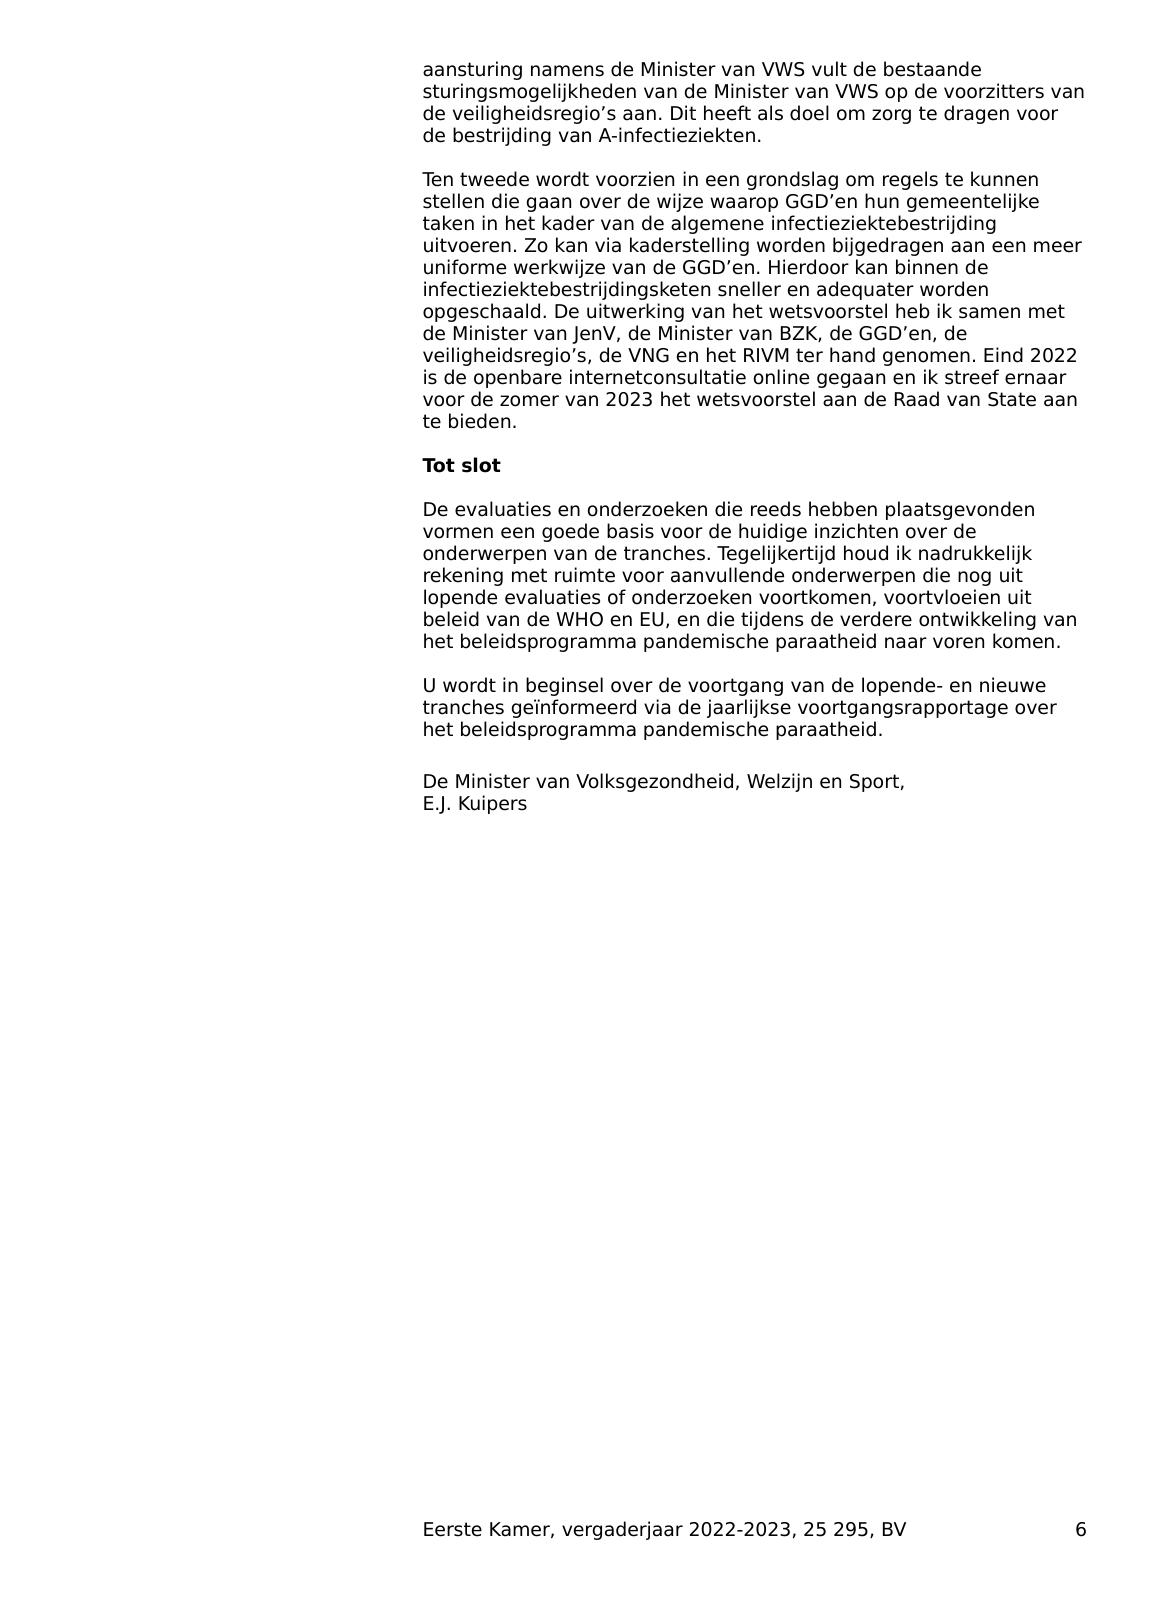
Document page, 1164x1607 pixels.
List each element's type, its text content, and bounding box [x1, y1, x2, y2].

text De evaluaties en onderzoeken die reeds hebben plaatsgevonden vormen een goede basis voor de huidige inzichten over de onderwerpen van de tranches. Tegelijkertijd houd ik nadrukkelijk rekening met ruimte voor aanvullende onderwerpen die nog uit lopende evaluaties of onderzoeken voortkomen, voortvloeien uit beleid van de WHO en EU, en die tijdens de verdere ontwikkeling van het beleidsprogramma pandemische paraatheid naar voren komen. [422, 499, 1087, 653]
text U wordt in beginsel over de voortgang van de lopende- en nieuwe tranches geïnformeerd via de jaarlijkse voortgangsrapportage over het beleidsprogramma pandemische paraatheid. [422, 675, 1087, 741]
text aansturing namens de Minister van VWS vult de bestaande sturingsmogelijkheden van de Minister van VWS op de voorzitters van de veiligheidsregio’s aan. Dit heeft als doel om zorg te dragen voor de bestrijding van A-infectieziekten. [422, 59, 1087, 147]
text De Minister van Volksgezondheid, Welzijn en Sport, E.J. Kuipers [422, 771, 1087, 815]
text Ten tweede wordt voorzien in een grondslag om regels te kunnen stellen die gaan over de wijze waarop GGD’en hun gemeentelijke taken in het kader van de algemene infectieziektebestrijding uitvoeren. Zo kan via kaderstelling worden bijgedragen aan een meer uniforme werkwijze van de GGD’en. Hierdoor kan binnen de infectieziektebestrijdingsketen sneller en adequater worden opgeschaald. De uitwerking van het wetsvoorstel heb ik samen met de Minister van JenV, de Minister van BZK, de GGD’en, de veiligheidsregio’s, de VNG en het RIVM ter hand genomen. Eind 2022 is de openbare internetconsultatie online gegaan en ik streef ernaar voor de zomer van 2023 het wetsvoorstel aan de Raad van State aan te bieden. [422, 169, 1087, 433]
subtitle Tot slot [422, 455, 1087, 477]
